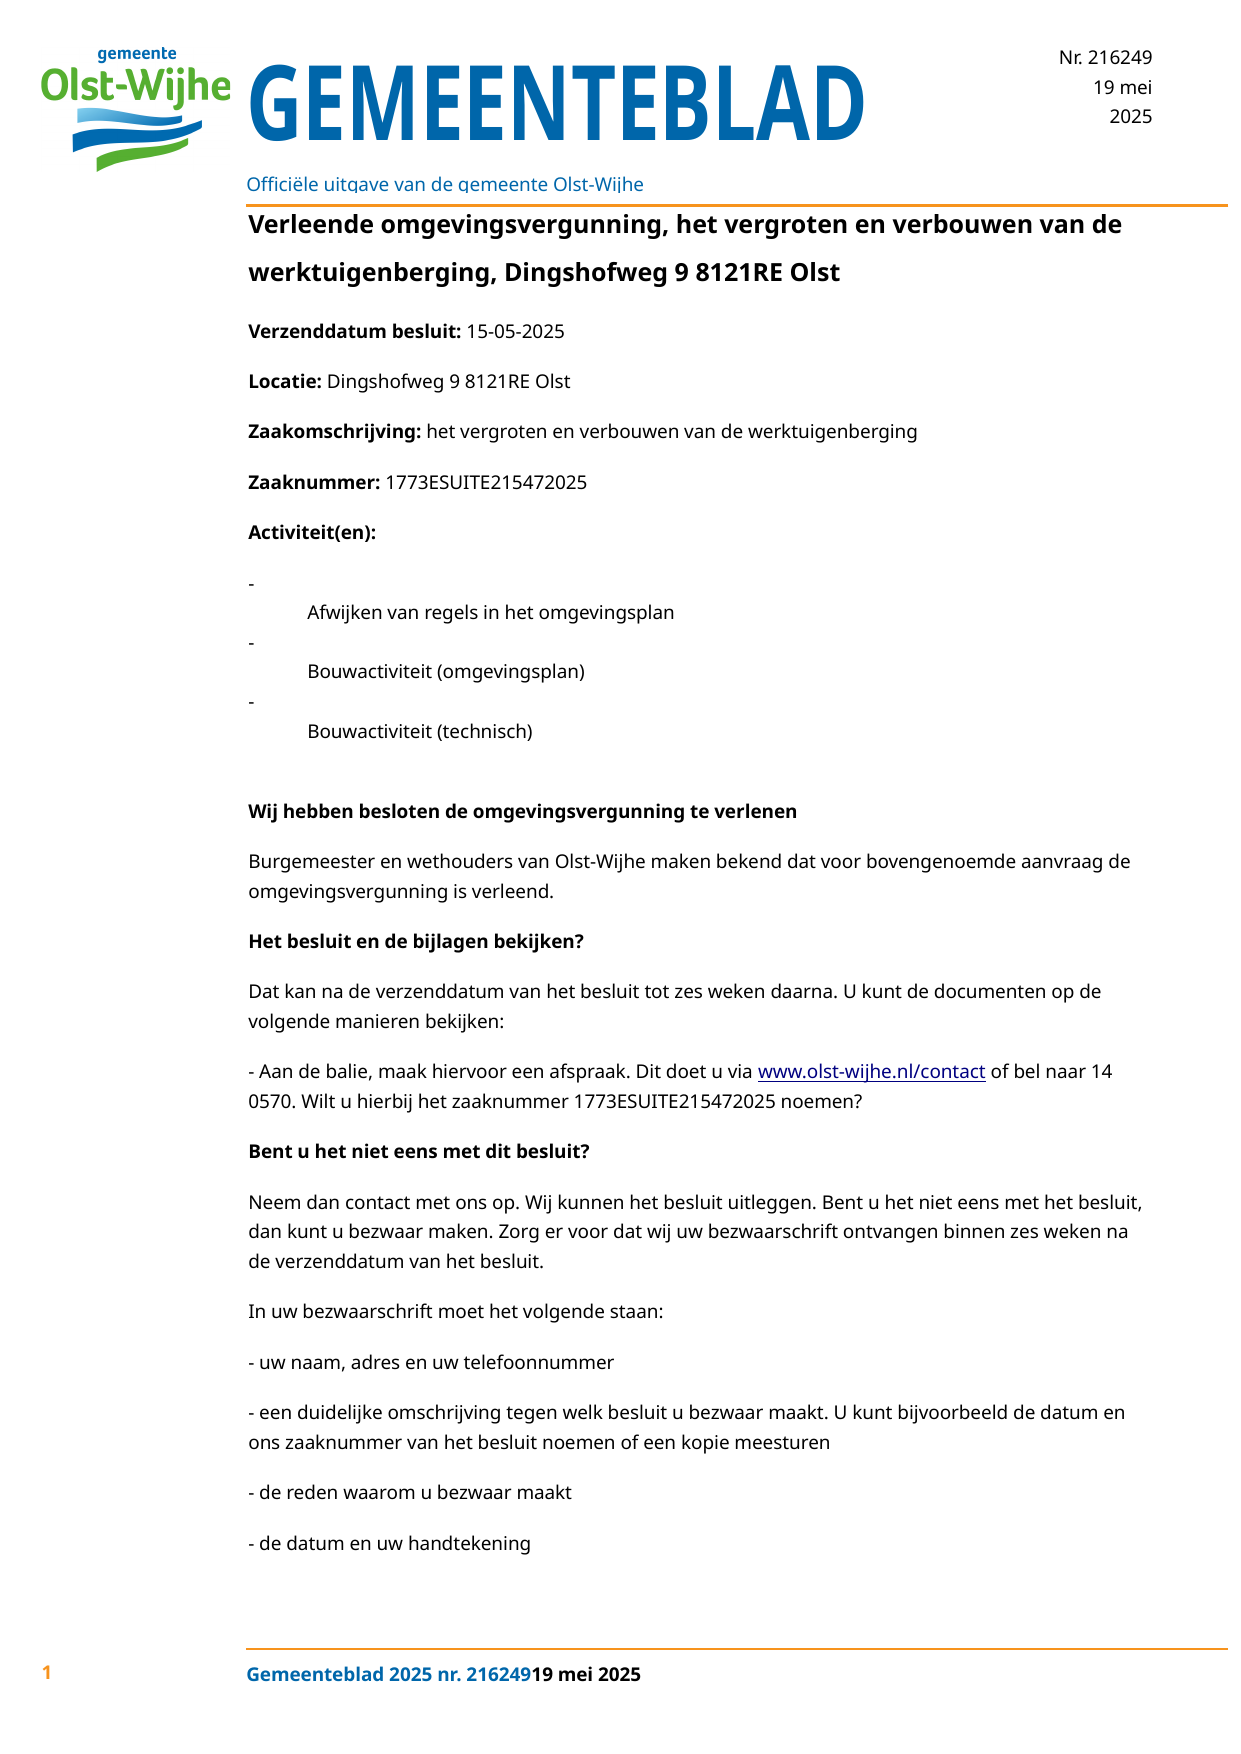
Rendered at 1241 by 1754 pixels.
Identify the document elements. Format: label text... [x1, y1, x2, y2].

text Het besluit en de bijlagen bekijken? [248, 928, 1152, 954]
list Bouwactiviteit (omgevingsplan) [248, 659, 1152, 684]
text - de datum en uw handtekening [248, 1530, 1152, 1556]
text - de reden waarom u bezwaar maakt [248, 1479, 1152, 1505]
text Locatie: Dingshofweg 9 8121RE Olst [248, 368, 1152, 394]
text Dat kan na de verzenddatum van het besluit tot zes weken daarna. U kunt de documenten op de volgende manieren bekijken: [248, 979, 1152, 1034]
text In uw bezwaarschrift moet het volgende staan: [248, 1299, 1152, 1324]
list Afwijken van regels in het omgevingsplan [248, 599, 1152, 625]
text Wij hebben besloten de omgevingsvergunning te verlenen [248, 798, 1152, 824]
list Bouwactiviteit (technisch) [248, 718, 1152, 744]
text Activiteit(en): [248, 519, 1152, 545]
text Zaakomschrijving: het vergroten en verbouwen van de werktuigenberging [248, 419, 1152, 444]
text - uw naam, adres en uw telefoonnummer [248, 1349, 1152, 1375]
picture [41, 47, 231, 172]
text - Aan de balie, maak hiervoor een afspraak. Dit doet u via www.olst-wijhe.nl/contact of bel naar 14 0570. Wilt u hierbij het zaaknummer 1773ESUITE215472025 noemen? [248, 1059, 1152, 1114]
text - een duidelijke omschrijving tegen welk besluit u bezwaar maakt. U kunt bijvoorbeeld de datum en ons zaaknummer van het besluit noemen of een kopie meesturen [248, 1399, 1152, 1455]
text Verzenddatum besluit: 15-05-2025 [248, 318, 1152, 344]
text Verleende omgevingsvergunning, het vergroten en verbouwen van de werktuigenberging, Dingshofweg 9 8121RE Olst [248, 207, 1152, 288]
text Bent u het niet eens met dit besluit? [248, 1139, 1152, 1164]
text Neem dan contact met ons op. Wij kunnen het besluit uitleggen. Bent u het niet eens met het besluit, dan kunt u bezwaar maken. Zorg er voor dat wij uw bezwaarschrift ontvangen binnen zes weken na de verzenddatum van het besluit. [248, 1189, 1152, 1274]
text Zaaknummer: 1773ESUITE215472025 [248, 469, 1152, 495]
text Burgemeester en wethouders van Olst-Wijhe maken bekend dat voor bovengenoemde aanvraag de omgevingsvergunning is verleend. [248, 848, 1152, 904]
